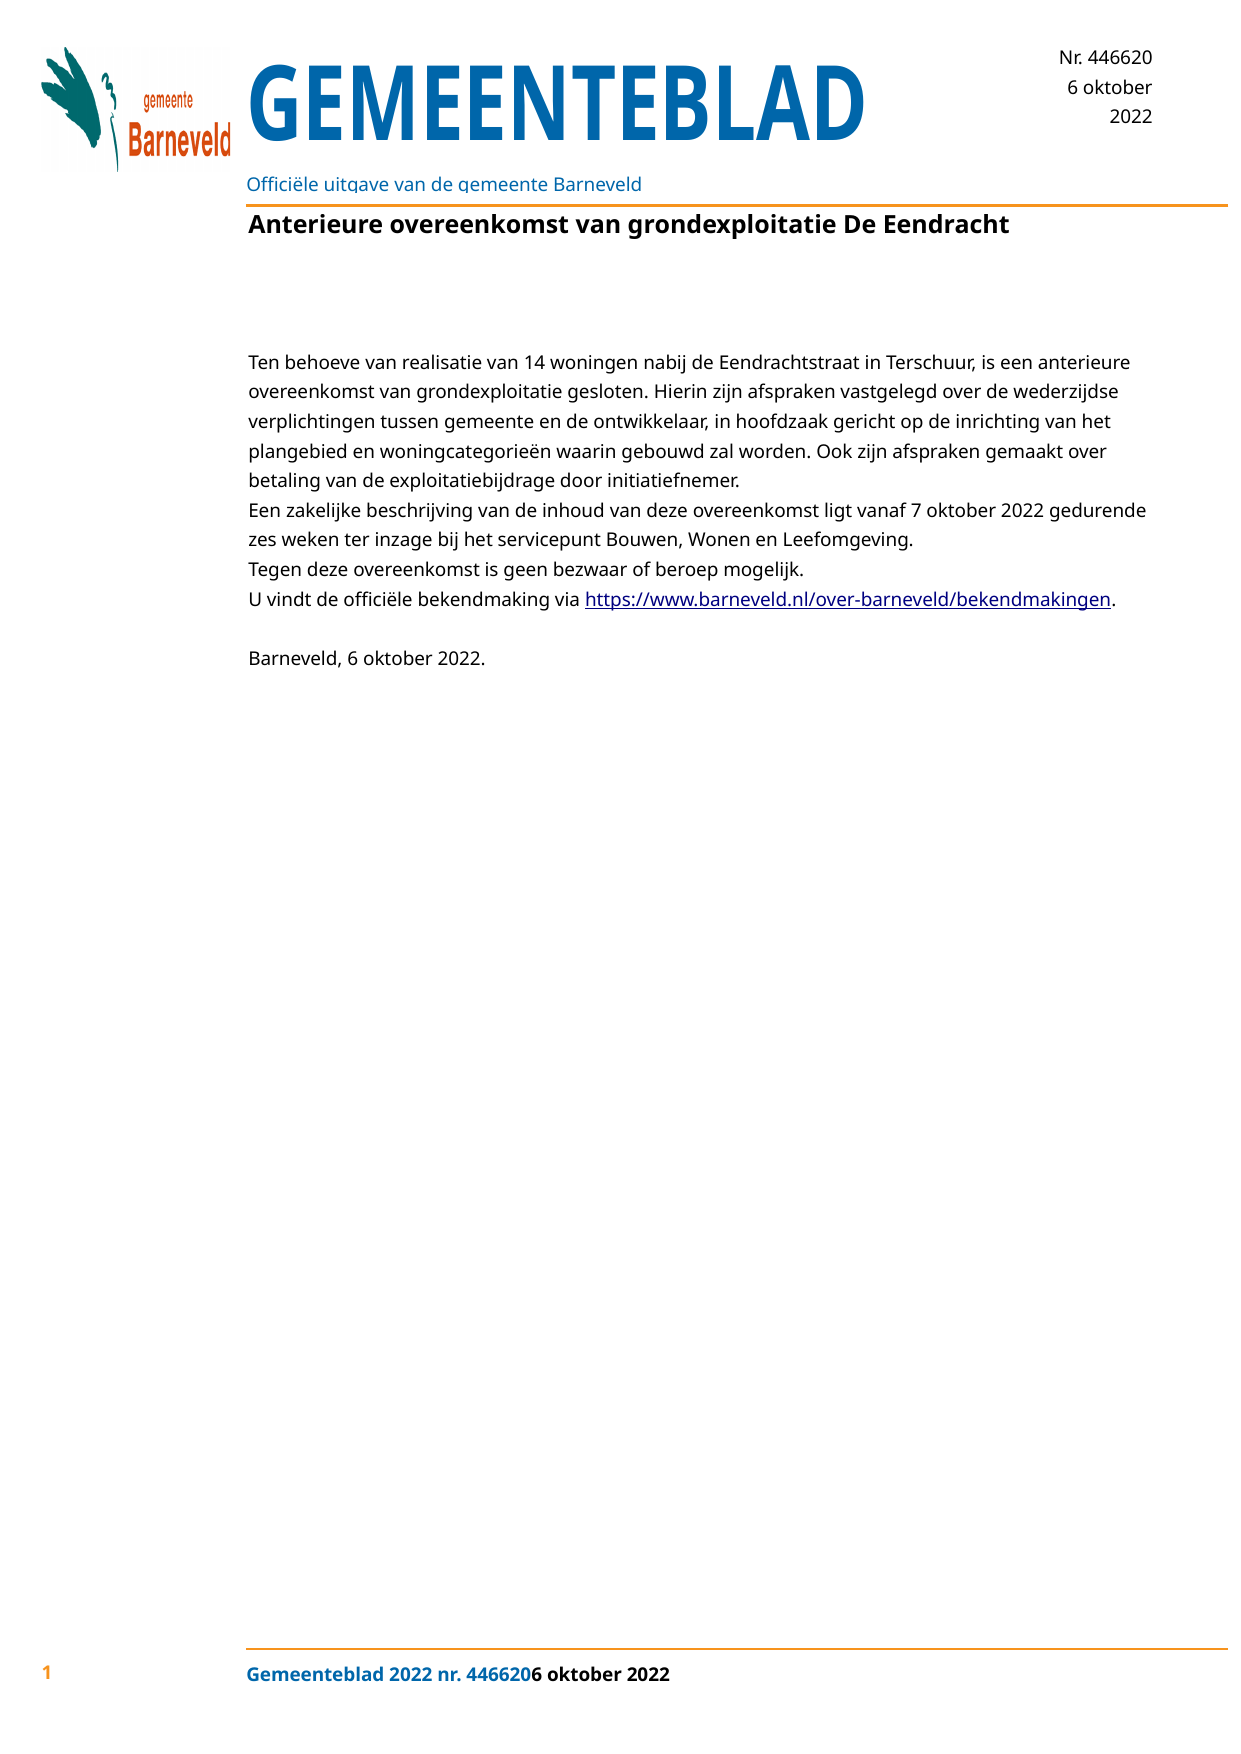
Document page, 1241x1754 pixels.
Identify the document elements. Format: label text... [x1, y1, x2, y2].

text Tegen deze overeenkomst is geen bezwaar of beroep mogelijk. [248, 556, 1152, 582]
text Ten behoeve van realisatie van 14 woningen nabij de Eendrachtstraat in Terschuur, is een anterieure overeenkomst van grondexploitatie gesloten. Hierin zijn afspraken vastgelegd over de wederzijdse verplichtingen tussen gemeente en de ontwikkelaar, in hoofdzaak gericht op de inrichting van het plangebied en woningcategorieën waarin gebouwd zal worden. Ook zijn afspraken gemaakt over betaling van de exploitatiebijdrage door initiatiefnemer. [248, 349, 1152, 493]
text Barneveld, 6 oktober 2022. [248, 645, 1152, 671]
text U vindt de officiële bekendmaking via https://www.barneveld.nl/over-barneveld/bekendmakingen. [248, 586, 1152, 612]
text Anterieure overeenkomst van grondexploitatie De Eendracht [248, 207, 1152, 241]
text Een zakelijke beschrijving van de inhoud van deze overeenkomst ligt vanaf 7 oktober 2022 gedurende zes weken ter inzage bij het servicepunt Bouwen, Wonen en Leefomgeving. [248, 497, 1152, 552]
picture [41, 47, 231, 172]
